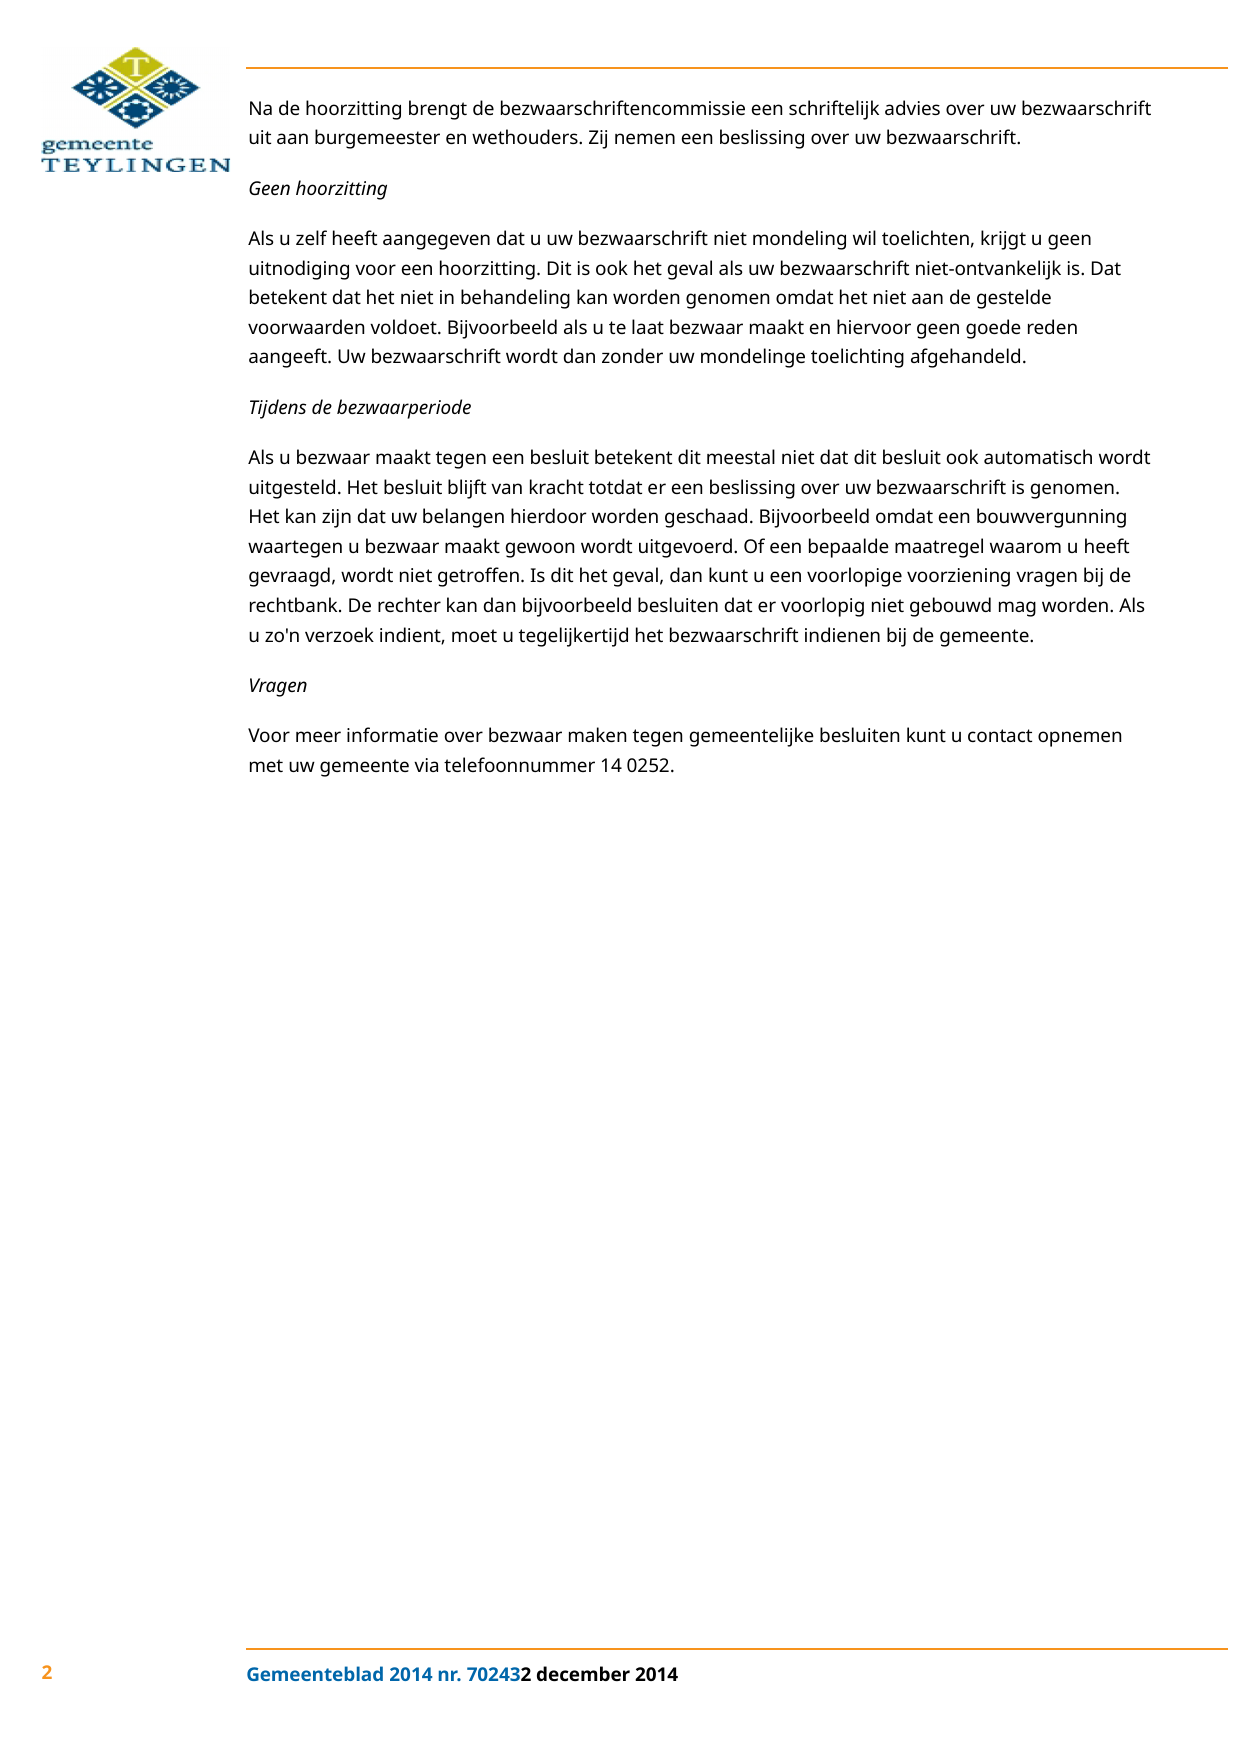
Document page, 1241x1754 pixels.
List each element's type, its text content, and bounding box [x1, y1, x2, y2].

text Tijdens de bezwaarperiode [248, 394, 1152, 420]
text Als u zelf heeft aangegeven dat u uw bezwaarschrift niet mondeling wil toelichten, krijgt u geen uitnodiging voor een hoorzitting. Dit is ook het geval als uw bezwaarschrift niet-ontvankelijk is. Dat betekent dat het niet in behandeling kan worden genomen omdat het niet aan de gestelde voorwaarden voldoet. Bijvoorbeeld als u te laat bezwaar maakt en hiervoor geen goede reden aangeeft. Uw bezwaarschrift wordt dan zonder uw mondelinge toelichting afgehandeld. [248, 225, 1152, 369]
text Als u bezwaar maakt tegen een besluit betekent dit meestal niet dat dit besluit ook automatisch wordt uitgesteld. Het besluit blijft van kracht totdat er een beslissing over uw bezwaarschrift is genomen. Het kan zijn dat uw belangen hierdoor worden geschaad. Bijvoorbeeld omdat een bouwvergunning waartegen u bezwaar maakt gewoon wordt uitgevoerd. Of een bepaalde maatregel waarom u heeft gevraagd, wordt niet getroffen. Is dit het geval, dan kunt u een voorlopige voorziening vragen bij de rechtbank. De rechter kan dan bijvoorbeeld besluiten dat er voorlopig niet gebouwd mag worden. Als u zo'n verzoek indient, moet u tegelijkertijd het bezwaarschrift indienen bij de gemeente. [248, 444, 1152, 648]
text Voor meer informatie over bezwaar maken tegen gemeentelijke besluiten kunt u contact opnemen met uw gemeente via telefoonnummer 14 0252. [248, 723, 1152, 778]
text Vragen [248, 672, 1152, 698]
picture [41, 47, 231, 172]
text Geen hoorzitting [248, 175, 1152, 201]
text Na de hoorzitting brengt de bezwaarschriftencommissie een schriftelijk advies over uw bezwaarschrift uit aan burgemeester en wethouders. Zij nemen een beslissing over uw bezwaarschrift. [248, 95, 1152, 150]
